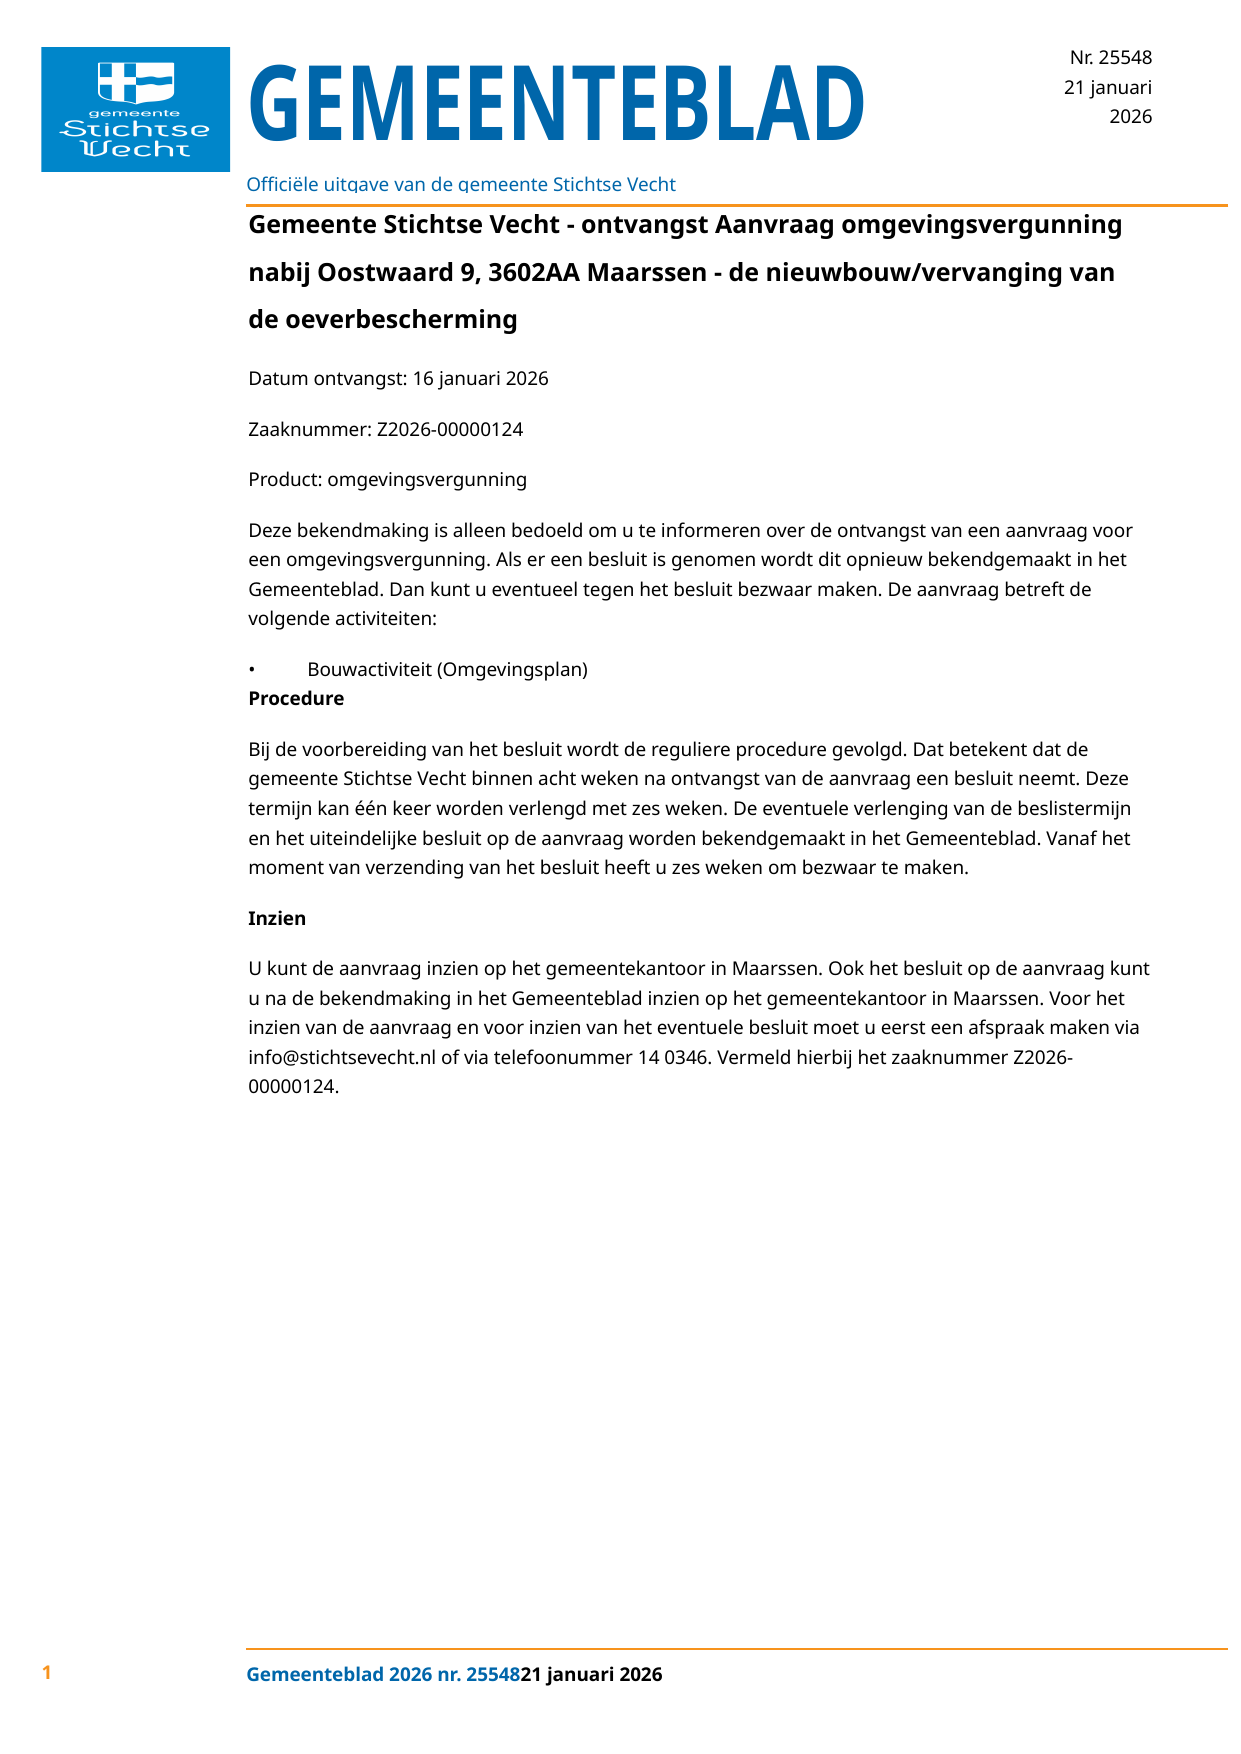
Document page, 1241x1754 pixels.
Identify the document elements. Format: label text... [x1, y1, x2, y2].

text Inzien [248, 905, 1152, 930]
text Product: omgevingsvergunning [248, 466, 1152, 492]
text Procedure [248, 686, 1152, 711]
picture [137, 63, 174, 103]
list Bouwactiviteit (Omgevingsplan) [248, 656, 1152, 682]
text Gemeente Stichtse Vecht - ontvangst Aanvraag omgevingsvergunning nabij Oostwaard 9, 3602AA Maarssen - de nieuwbouw/vervanging van de oeverbescherming [248, 207, 1152, 336]
text Bij de voorbereiding van het besluit wordt de reguliere procedure gevolgd. Dat betekent dat de gemeente Stichtse Vecht binnen acht weken na ontvangst van de aanvraag een besluit neemt. Deze termijn kan één keer worden verlengd met zes weken. De eventuele verlenging van de beslistermijn en het uiteindelijke besluit op de aanvraag worden bekendgemaakt in het Gemeenteblad. Vanaf het moment van verzending van het besluit heeft u zes weken om bezwaar te maken. [248, 736, 1152, 880]
text Datum ontvangst: 16 januari 2026 [248, 366, 1152, 391]
text U kunt de aanvraag inzien op het gemeentekantoor in Maarssen. Ook het besluit op de aanvraag kunt u na de bekendmaking in het Gemeenteblad inzien op het gemeentekantoor in Maarssen. Voor het inzien van de aanvraag en voor inzien van het eventuele besluit moet u eerst een afspraak maken via info@stichtsevecht.nl of via telefoonummer 14 0346. Vermeld hierbij het zaaknummer Z2026-00000124. [248, 955, 1152, 1099]
text Zaaknummer: Z2026-00000124 [248, 416, 1152, 442]
text Deze bekendmaking is alleen bedoeld om u te informeren over de ontvangst van een aanvraag voor een omgevingsvergunning. Als er een besluit is genomen wordt dit opnieuw bekendgemaakt in het Gemeenteblad. Dan kunt u eventueel tegen het besluit bezwaar maken. De aanvraag betreft de volgende activiteiten: [248, 517, 1152, 631]
picture [99, 63, 135, 101]
